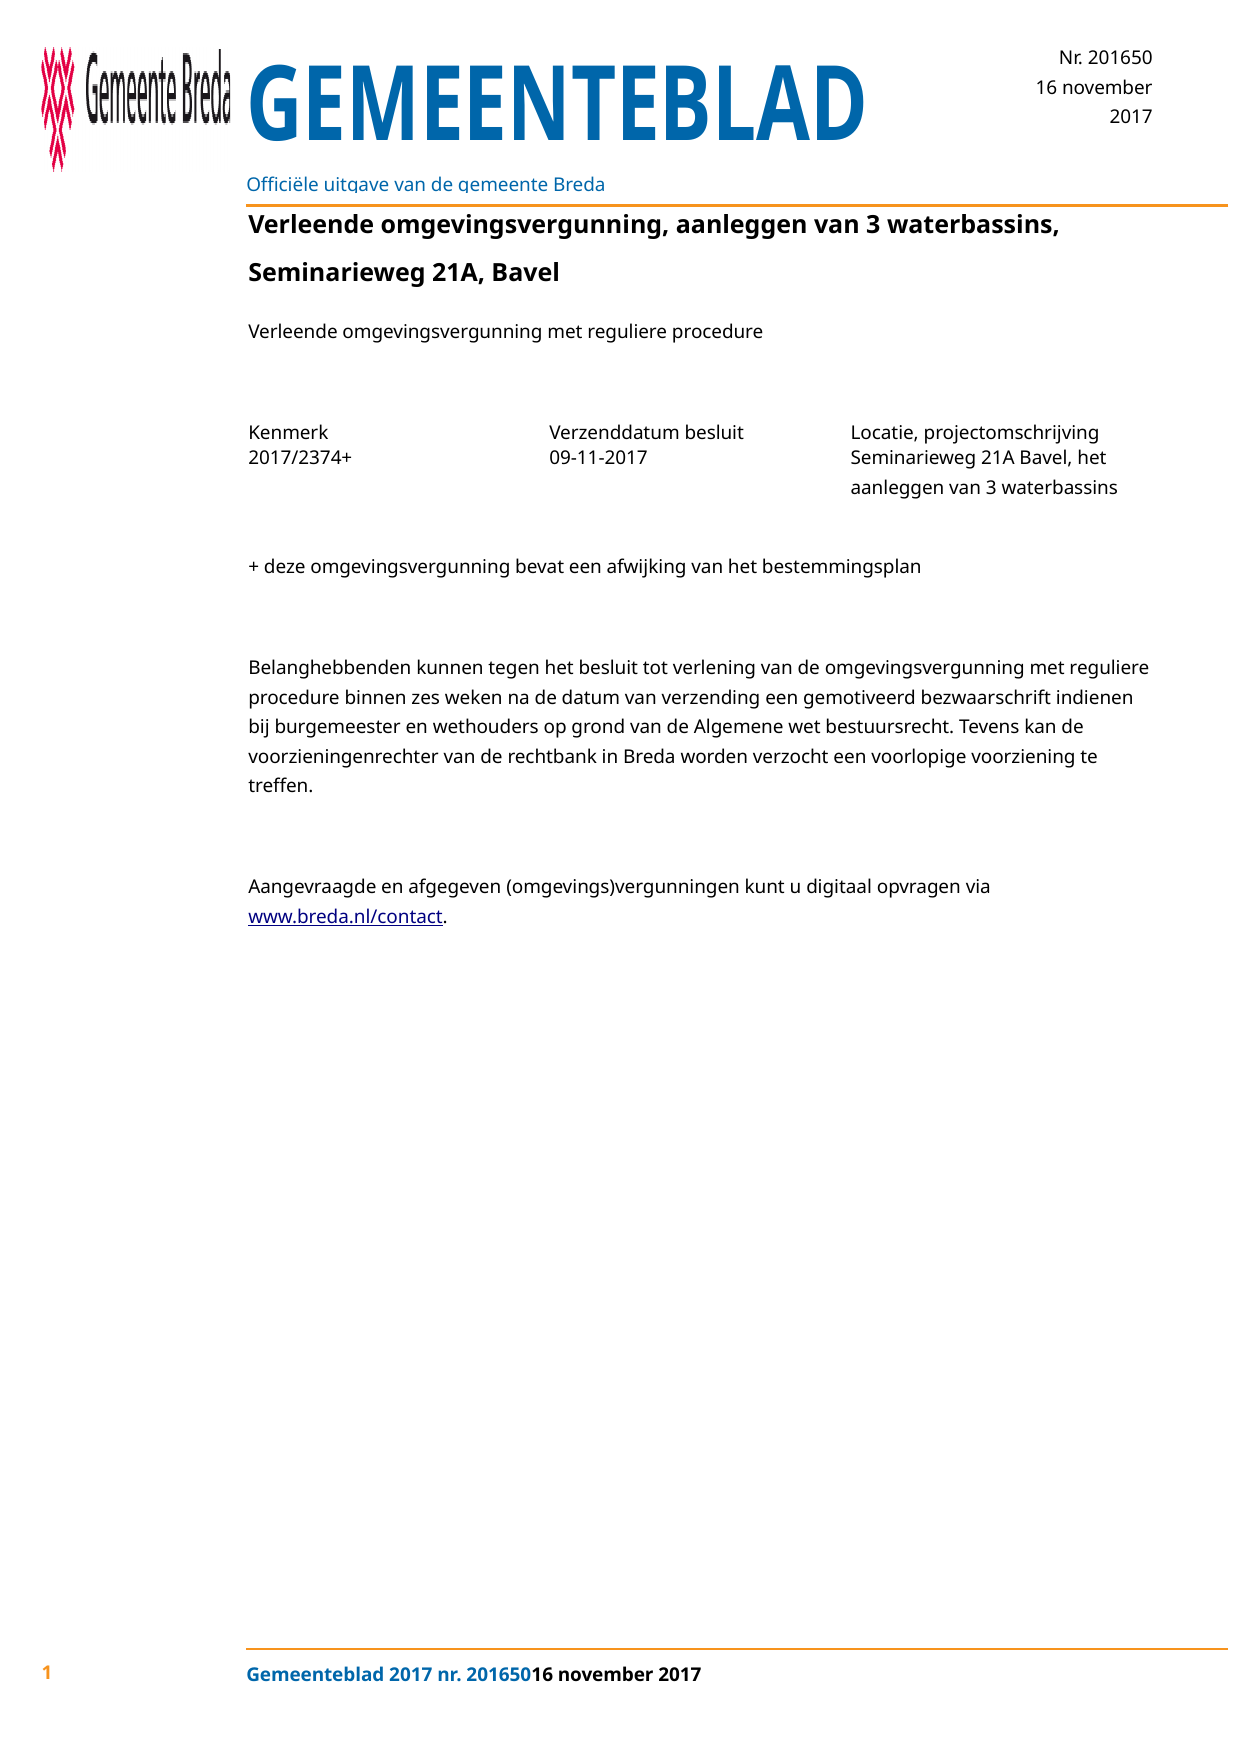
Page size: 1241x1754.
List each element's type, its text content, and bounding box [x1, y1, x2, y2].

table_cell 2017/2374+ [248, 445, 549, 500]
table_header Verzenddatum besluit [549, 419, 850, 444]
text Verleende omgevingsvergunning met reguliere procedure [248, 318, 1152, 344]
text + deze omgevingsvergunning bevat een afwijking van het bestemmingsplan [248, 553, 1152, 579]
table_header Kenmerk [248, 419, 549, 444]
text Aangevraagde en afgegeven (omgevings)vergunningen kunt u digitaal opvragen via www.breda.nl/contact. [248, 873, 1152, 929]
text Verleende omgevingsvergunning, aanleggen van 3 waterbassins, Seminarieweg 21A, Bavel [248, 207, 1152, 288]
text Belanghebbenden kunnen tegen het besluit tot verlening van de omgevingsvergunning met reguliere procedure binnen zes weken na de datum van verzending een gemotiveerd bezwaarschrift indienen bij burgemeester en wethouders op grond van de Algemene wet bestuursrecht. Tevens kan de voorzieningenrechter van de rechtbank in Breda worden verzocht een voorlopige voorziening te treffen. [248, 654, 1152, 798]
table_cell Seminarieweg 21A Bavel, het aanleggen van 3 waterbassins [850, 445, 1152, 500]
picture [41, 47, 231, 172]
table_cell 09-11-2017 [549, 445, 850, 500]
table_header Locatie, projectomschrijving [850, 419, 1152, 444]
